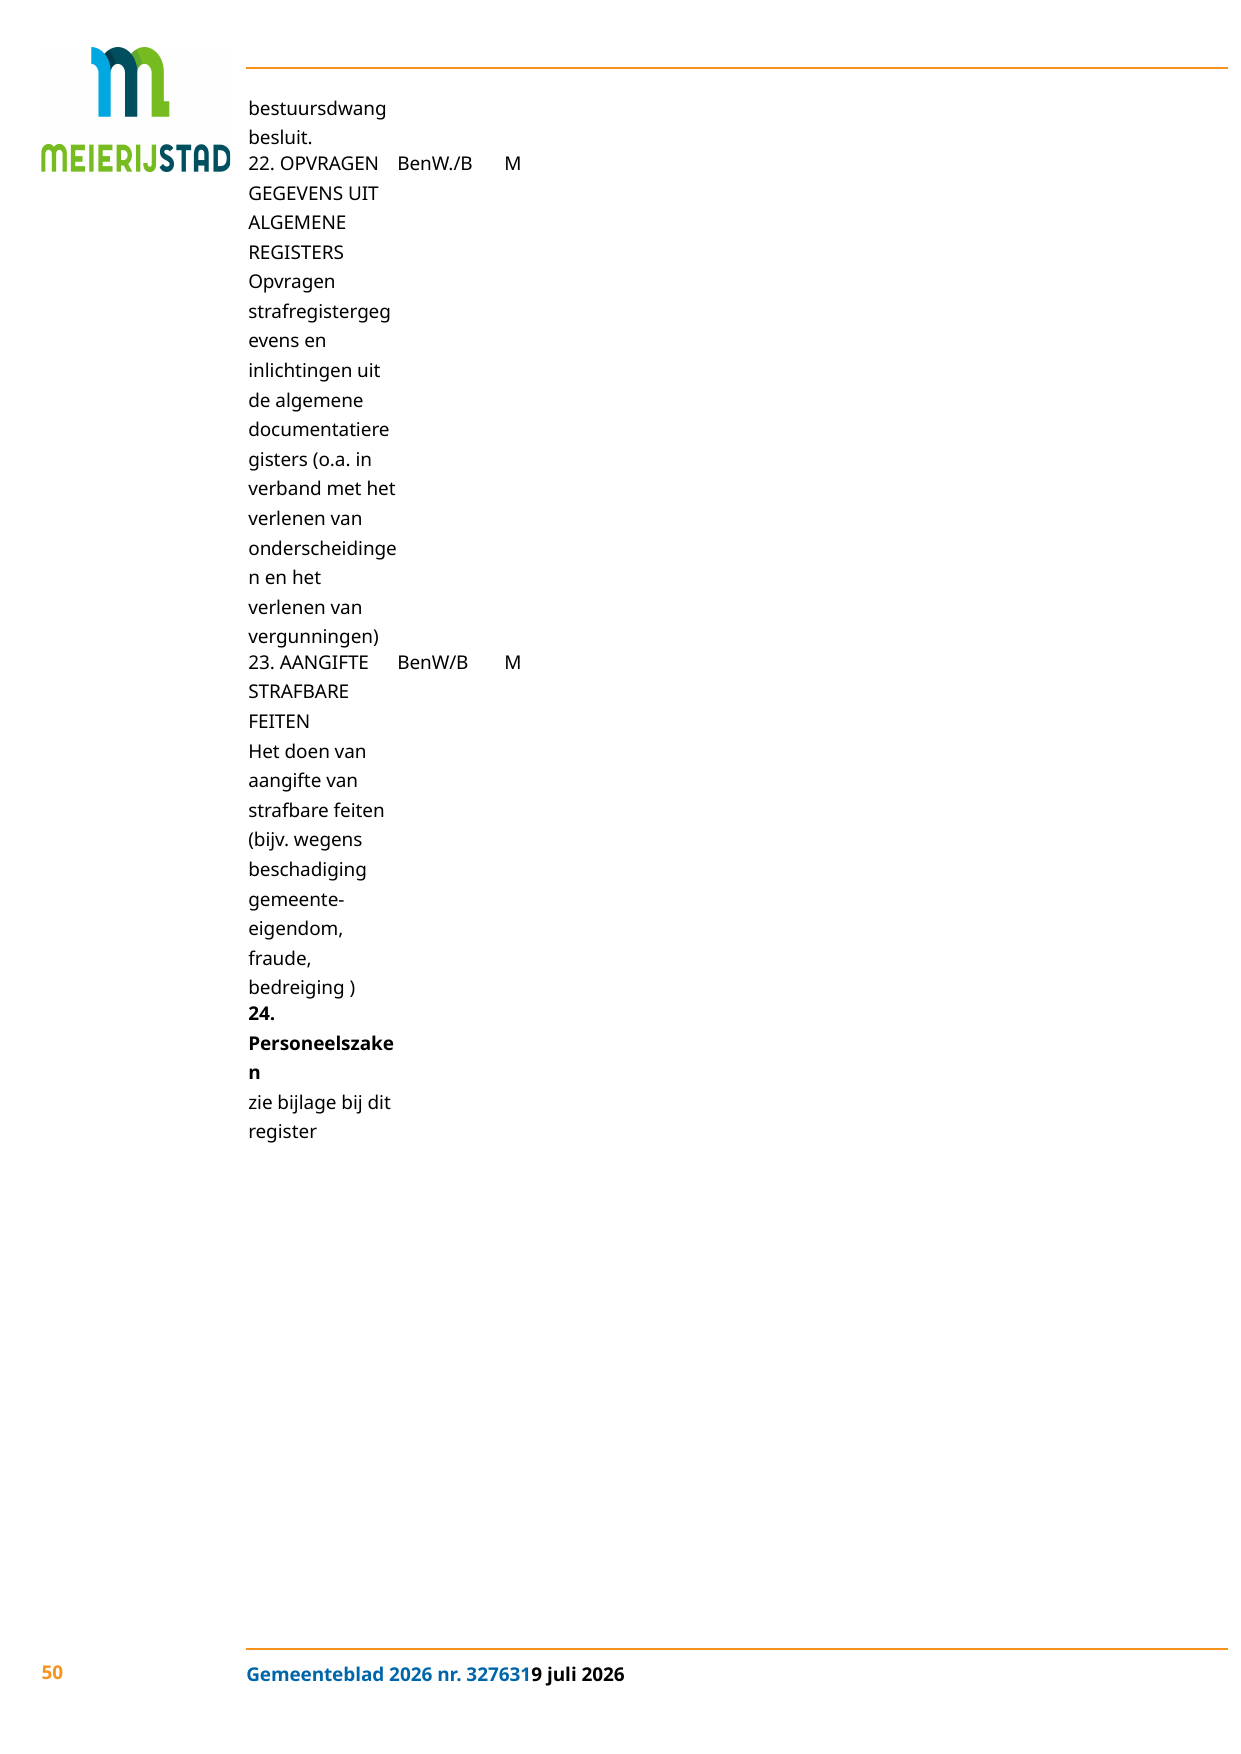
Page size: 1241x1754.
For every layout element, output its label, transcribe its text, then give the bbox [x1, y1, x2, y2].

table_cell [933, 150, 1152, 649]
table_cell [719, 649, 933, 1000]
table_cell [933, 95, 1152, 150]
table_cell 24. Personeelszaken zie bijlage bij dit register [248, 1000, 397, 1144]
table_cell BenW./B [397, 150, 504, 649]
table_cell M [504, 649, 718, 1000]
table_cell [933, 649, 1152, 1000]
table_cell [719, 1000, 933, 1144]
table_cell [933, 1000, 1152, 1144]
table_cell 23. AANGIFTE STRAFBARE FEITEN Het doen van aangifte van strafbare feiten (bijv. wegens beschadiging gemeente-eigendom, fraude, bedreiging ) [248, 649, 397, 1000]
table_cell BenW/B [397, 649, 504, 1000]
table_cell [719, 95, 933, 150]
table_cell [504, 1000, 718, 1144]
table_cell [397, 1000, 504, 1144]
table_cell [397, 95, 504, 150]
table_cell bestuursdwangbesluit. [248, 95, 397, 150]
table_cell [719, 150, 933, 649]
table_cell 22. OPVRAGEN GEGEVENS UIT ALGEMENE REGISTERS Opvragen strafregistergegevens en inlichtingen uit de algemene documentatieregisters (o.a. in verband met het verlenen van onderscheidingen en het verlenen van vergunningen) [248, 150, 397, 649]
picture [41, 47, 231, 172]
table_cell [504, 95, 718, 150]
table_cell M [504, 150, 718, 649]
